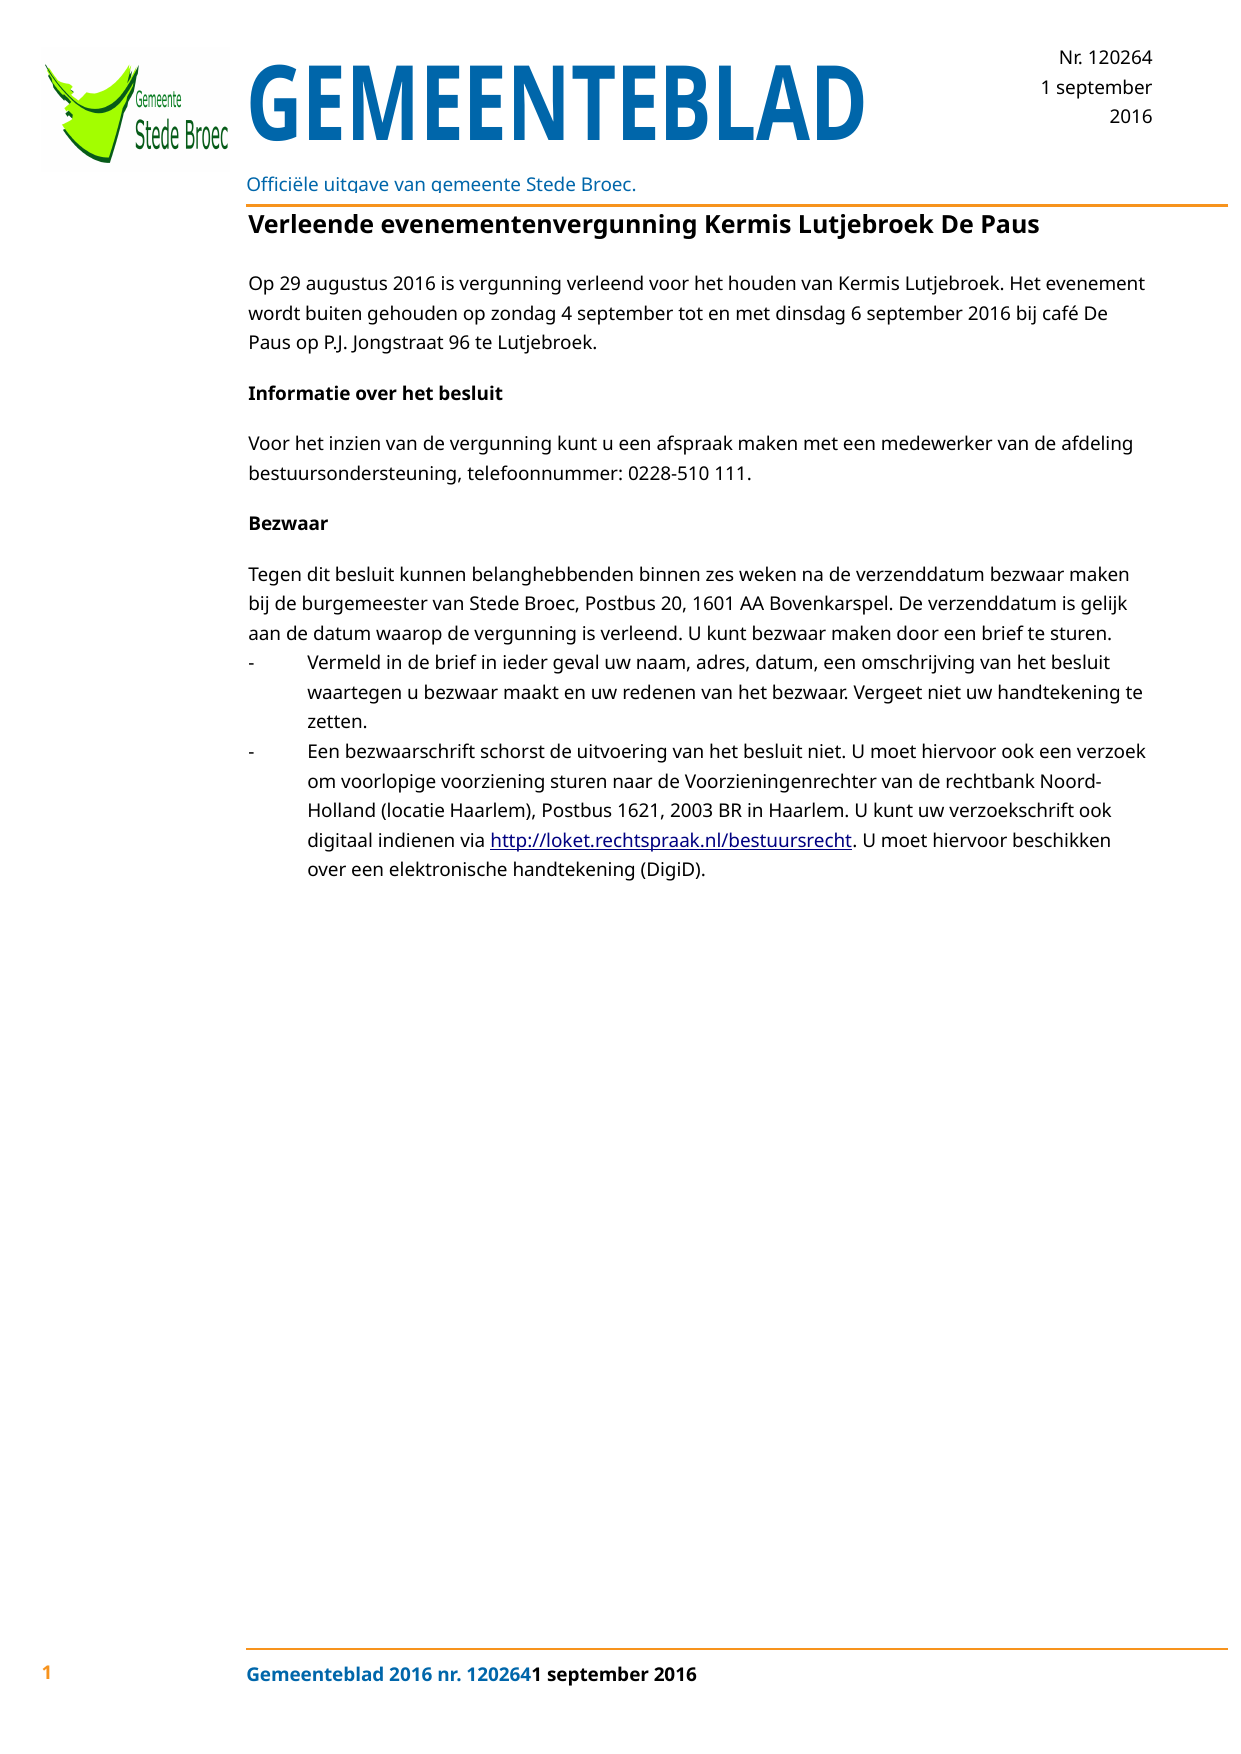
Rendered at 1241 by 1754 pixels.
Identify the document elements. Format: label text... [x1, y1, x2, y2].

list Vermeld in de brief in ieder geval uw naam, adres, datum, een omschrijving van het besluit waartegen u bezwaar maakt en uw redenen van het bezwaar. Vergeet niet uw handtekening te zetten. [248, 649, 1152, 734]
text Verleende evenementenvergunning Kermis Lutjebroek De Paus [248, 207, 1152, 241]
list Een bezwaarschrift schorst de uitvoering van het besluit niet. U moet hiervoor ook een verzoek om voorlopige voorziening sturen naar de Voorzieningenrechter van de rechtbank Noord-Holland (locatie Haarlem), Postbus 1621, 2003 BR in Haarlem. U kunt uw verzoekschrift ook digitaal indienen via http://loket.rechtspraak.nl/bestuursrecht. U moet hiervoor beschikken over een elektronische handtekening (DigiD). [248, 738, 1152, 882]
picture [41, 47, 231, 172]
text Tegen dit besluit kunnen belanghebbenden binnen zes weken na de verzenddatum bezwaar maken bij de burgemeester van Stede Broec, Postbus 20, 1601 AA Bovenkarspel. De verzenddatum is gelijk aan de datum waarop de vergunning is verleend. U kunt bezwaar maken door een brief te sturen. [248, 561, 1152, 646]
text Op 29 augustus 2016 is vergunning verleend voor het houden van Kermis Lutjebroek. Het evenement wordt buiten gehouden op zondag 4 september tot en met dinsdag 6 september 2016 bij café De Paus op P.J. Jongstraat 96 te Lutjebroek. [248, 270, 1152, 355]
text Bezwaar [248, 510, 1152, 536]
text Informatie over het besluit [248, 380, 1152, 406]
text Voor het inzien van de vergunning kunt u een afspraak maken met een medewerker van de afdeling bestuursondersteuning, telefoonnummer: 0228-510 111. [248, 430, 1152, 486]
